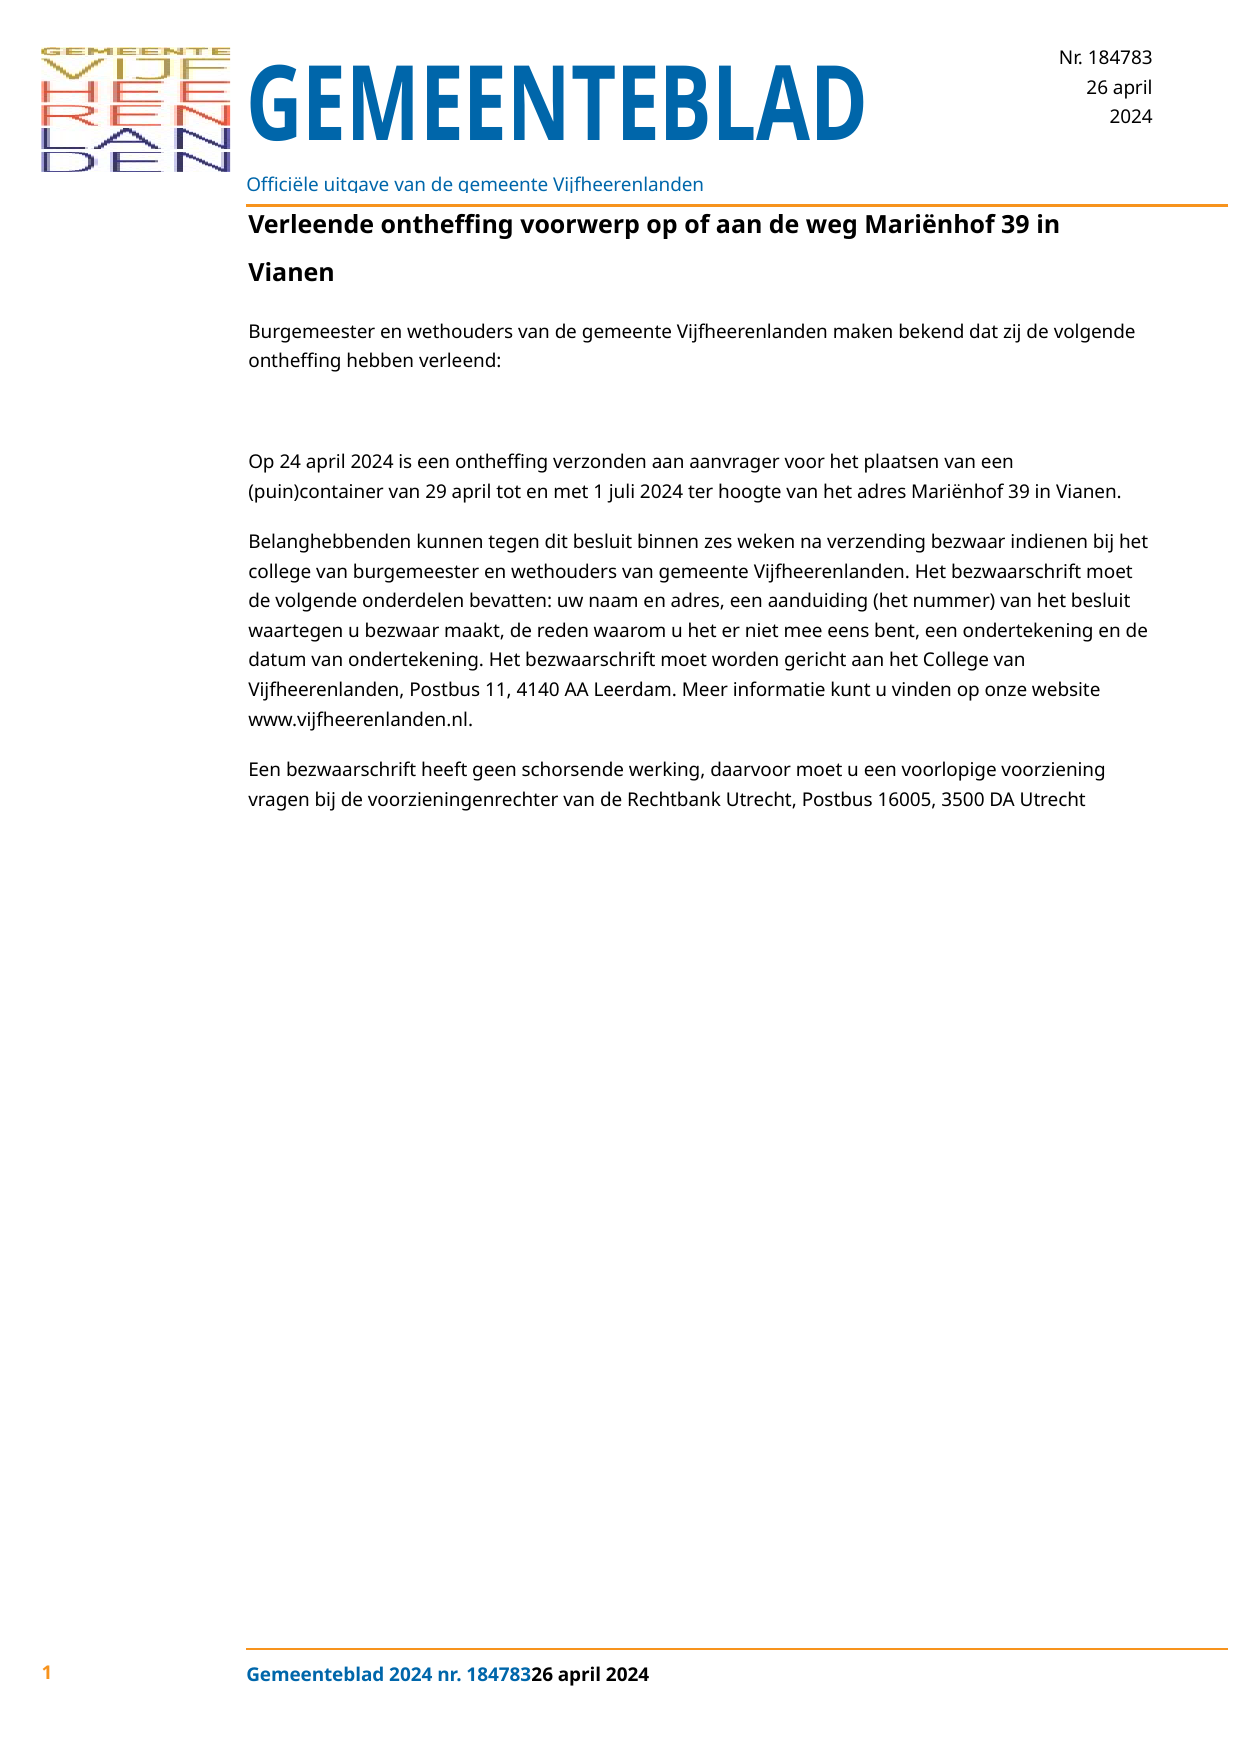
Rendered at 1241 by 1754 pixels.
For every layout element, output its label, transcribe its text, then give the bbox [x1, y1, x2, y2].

text Een bezwaarschrift heeft geen schorsende werking, daarvoor moet u een voorlopige voorziening vragen bij de voorzieningenrechter van de Rechtbank Utrecht, Postbus 16005, 3500 DA Utrecht [248, 756, 1152, 812]
picture [41, 47, 231, 172]
text Op 24 april 2024 is een ontheffing verzonden aan aanvrager voor het plaatsen van een (puin)container van 29 april tot en met 1 juli 2024 ter hoogte van het adres Mariënhof 39 in Vianen. [248, 448, 1152, 504]
text Verleende ontheffing voorwerp op of aan de weg Mariënhof 39 in Vianen [248, 207, 1152, 288]
text Belanghebbenden kunnen tegen dit besluit binnen zes weken na verzending bezwaar indienen bij het college van burgemeester en wethouders van gemeente Vijfheerenlanden. Het bezwaarschrift moet de volgende onderdelen bevatten: uw naam en adres, een aanduiding (het nummer) van het besluit waartegen u bezwaar maakt, de reden waarom u het er niet mee eens bent, een ondertekening en de datum van ondertekening. Het bezwaarschrift moet worden gericht aan het College van Vijfheerenlanden, Postbus 11, 4140 AA Leerdam. Meer informatie kunt u vinden op onze website www.vijfheerenlanden.nl. [248, 528, 1152, 732]
text Burgemeester en wethouders van de gemeente Vijfheerenlanden maken bekend dat zij de volgende ontheffing hebben verleend: [248, 318, 1152, 373]
